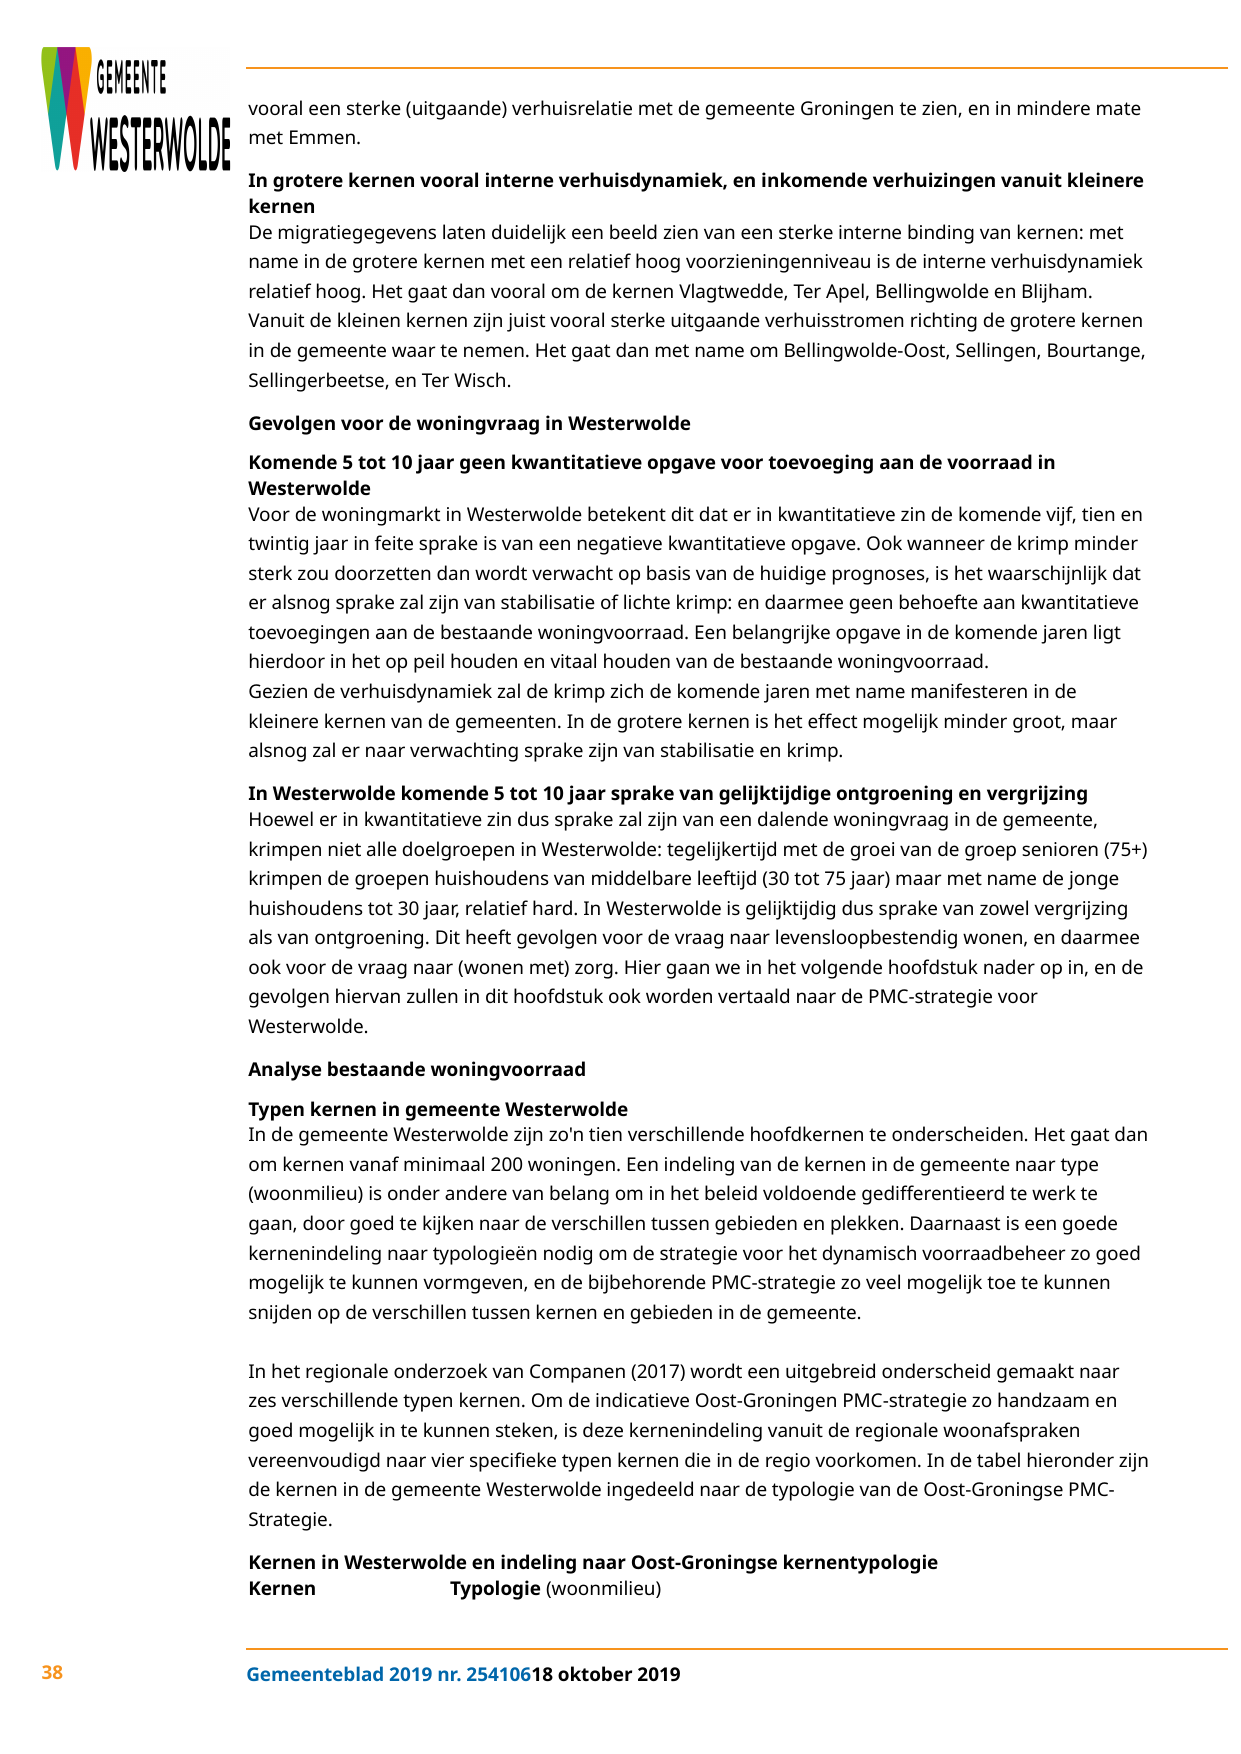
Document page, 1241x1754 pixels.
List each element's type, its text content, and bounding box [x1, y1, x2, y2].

text Gezien de verhuisdynamiek zal de krimp zich de komende jaren met name manifesteren in de kleinere kernen van de gemeenten. In de grotere kernen is het effect mogelijk minder groot, maar alsnog zal er naar verwachting sprake zijn van stabilisatie en krimp. [248, 678, 1152, 763]
text vooral een sterke (uitgaande) verhuisrelatie met de gemeente Groningen te zien, en in mindere mate met Emmen. [248, 95, 1152, 150]
text In het regionale onderzoek van Companen (2017) wordt een uitgebreid onderscheid gemaakt naar zes verschillende typen kernen. Om de indicatieve Oost-Groningen PMC-strategie zo handzaam en goed mogelijk in te kunnen steken, is deze kernenindeling vanuit de regionale woonafspraken vereenvoudigd naar vier specifieke typen kernen die in de regio voorkomen. In de tabel hieronder zijn de kernen in de gemeente Westerwolde ingedeeld naar de typologie van de Oost-Groningse PMC-Strategie. [248, 1358, 1152, 1532]
text Kernen in Westerwolde en indeling naar Oost-Groningse kernentypologie [248, 1549, 1152, 1575]
text In grotere kernen vooral interne verhuisdynamiek, en inkomende verhuizingen vanuit kleinere kernen [248, 167, 1152, 219]
text Voor de woningmarkt in Westerwolde betekent dit dat er in kwantitatieve zin de komende vijf, tien en twintig jaar in feite sprake is van een negatieve kwantitatieve opgave. Ook wanneer de krimp minder sterk zou doorzetten dan wordt verwacht op basis van de huidige prognoses, is het waarschijnlijk dat er alsnog sprake zal zijn van stabilisatie of lichte krimp: en daarmee geen behoefte aan kwantitatieve toevoegingen aan de bestaande woningvoorraad. Een belangrijke opgave in de komende jaren ligt hierdoor in het op peil houden en vitaal houden van de bestaande woningvoorraad. [248, 501, 1152, 674]
text Typen kernen in gemeente Westerwolde [248, 1096, 1152, 1121]
text Hoewel er in kwantitatieve zin dus sprake zal zijn van een dalende woningvraag in de gemeente, krimpen niet alle doelgroepen in Westerwolde: tegelijkertijd met de groei van de groep senioren (75+) krimpen de groepen huishoudens van middelbare leeftijd (30 tot 75 jaar) maar met name de jonge huishoudens tot 30 jaar, relatief hard. In Westerwolde is gelijktijdig dus sprake van zowel vergrijzing als van ontgroening. Dit heeft gevolgen voor de vraag naar levensloopbestendig wonen, en daarmee ook voor de vraag naar (wonen met) zorg. Hier gaan we in het volgende hoofdstuk nader op in, en de gevolgen hiervan zullen in dit hoofdstuk ook worden vertaald naar de PMC-strategie voor Westerwolde. [248, 806, 1152, 1039]
text Analyse bestaande woningvoorraad [248, 1056, 1152, 1082]
text Komende 5 tot 10 jaar geen kwantitatieve opgave voor toevoeging aan de voorraad in Westerwolde [248, 449, 1152, 501]
text Gevolgen voor de woningvraag in Westerwolde [248, 410, 1152, 436]
text In Westerwolde komende 5 tot 10 jaar sprake van gelijktijdige ontgroening en vergrijzing [248, 781, 1152, 806]
text In de gemeente Westerwolde zijn zo'n tien verschillende hoofdkernen te onderscheiden. Het gaat dan om kernen vanaf minimaal 200 woningen. Een indeling van de kernen in de gemeente naar type (woonmilieu) is onder andere van belang om in het beleid voldoende gedifferentieerd te werk te gaan, door goed te kijken naar de verschillen tussen gebieden en plekken. Daarnaast is een goede kernenindeling naar typologieën nodig om de strategie voor het dynamisch voorraadbeheer zo goed mogelijk te kunnen vormgeven, en de bijbehorende PMC-strategie zo veel mogelijk toe te kunnen snijden op de verschillen tussen kernen en gebieden in de gemeente. [248, 1121, 1152, 1325]
picture [41, 47, 231, 172]
table_header Typologie (woonmilieu) [450, 1575, 1152, 1601]
text De migratiegegevens laten duidelijk een beeld zien van een sterke interne binding van kernen: met name in de grotere kernen met een relatief hoog voorzieningenniveau is de interne verhuisdynamiek relatief hoog. Het gaat dan vooral om de kernen Vlagtwedde, Ter Apel, Bellingwolde en Blijham. Vanuit de kleinen kernen zijn juist vooral sterke uitgaande verhuisstromen richting de grotere kernen in de gemeente waar te nemen. Het gaat dan met name om Bellingwolde-Oost, Sellingen, Bourtange, Sellingerbeetse, en Ter Wisch. [248, 219, 1152, 393]
table_header Kernen [248, 1575, 450, 1601]
